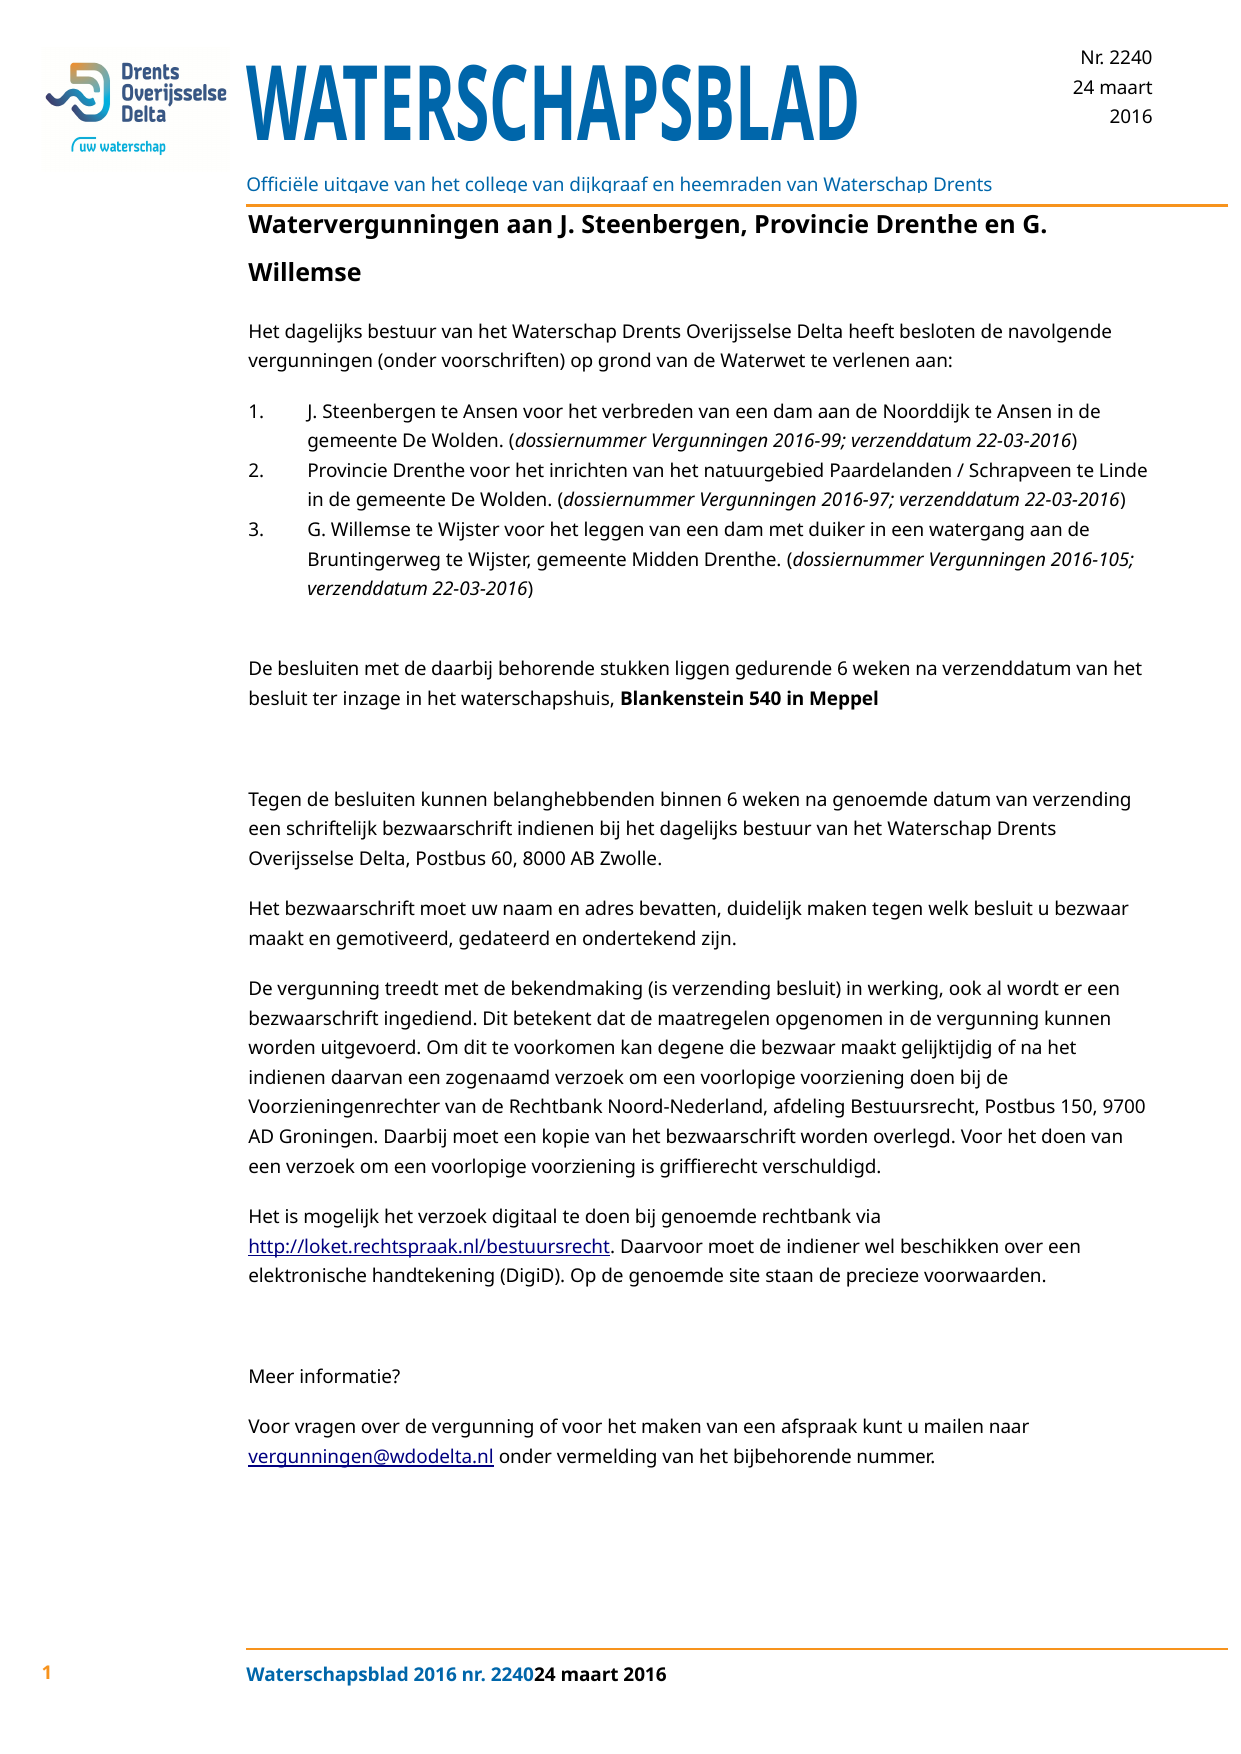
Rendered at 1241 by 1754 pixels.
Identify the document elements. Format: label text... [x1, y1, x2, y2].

text Het bezwaarschrift moet uw naam en adres bevatten, duidelijk maken tegen welk besluit u bezwaar maakt en gemotiveerd, gedateerd en ondertekend zijn. [248, 895, 1152, 951]
list J. Steenbergen te Ansen voor het verbreden van een dam aan de Noorddijk te Ansen in de gemeente De Wolden. (dossiernummer Vergunningen 2016-99; verzenddatum 22-03-2016) [248, 398, 1152, 453]
list G. Willemse te Wijster voor het leggen van een dam met duiker in een watergang aan de Bruntingerweg te Wijster, gemeente Midden Drenthe. (dossiernummer Vergunningen 2016-105; verzenddatum 22-03-2016) [248, 516, 1152, 601]
list Provincie Drenthe voor het inrichten van het natuurgebied Paardelanden / Schrapveen te Linde in de gemeente De Wolden. (dossiernummer Vergunningen 2016-97; verzenddatum 22-03-2016) [248, 457, 1152, 512]
text De besluiten met de daarbij behorende stukken liggen gedurende 6 weken na verzenddatum van het besluit ter inzage in het waterschapshuis, Blankenstein 540 in Meppel [248, 655, 1152, 711]
text Voor vragen over de vergunning of voor het maken van een afspraak kunt u mailen naar vergunningen@wdodelta.nl onder vermelding van het bijbehorende nummer. [248, 1414, 1152, 1469]
text Watervergunningen aan J. Steenbergen, Provincie Drenthe en G. Willemse [248, 207, 1152, 288]
picture [41, 47, 231, 172]
text Tegen de besluiten kunnen belanghebbenden binnen 6 weken na genoemde datum van verzending een schriftelijk bezwaarschrift indienen bij het dagelijks bestuur van het Waterschap Drents Overijsselse Delta, Postbus 60, 8000 AB Zwolle. [248, 786, 1152, 871]
text De vergunning treedt met de bekendmaking (is verzending besluit) in werking, ook al wordt er een bezwaarschrift ingediend. Dit betekent dat de maatregelen opgenomen in de vergunning kunnen worden uitgevoerd. Om dit te voorkomen kan degene die bezwaar maakt gelijktijdig of na het indienen daarvan een zogenaamd verzoek om een voorlopige voorziening doen bij de Voorzieningenrechter van de Rechtbank Noord-Nederland, afdeling Bestuursrecht, Postbus 150, 9700 AD Groningen. Daarbij moet een kopie van het bezwaarschrift worden overlegd. Voor het doen van een verzoek om een voorlopige voorziening is griffierecht verschuldigd. [248, 975, 1152, 1179]
text Het dagelijks bestuur van het Waterschap Drents Overijsselse Delta heeft besloten de navolgende vergunningen (onder voorschriften) op grond van de Waterwet te verlenen aan: [248, 318, 1152, 373]
text Het is mogelijk het verzoek digitaal te doen bij genoemde rechtbank via http://loket.rechtspraak.nl/bestuursrecht. Daarvoor moet de indiener wel beschikken over een elektronische handtekening (DigiD). Op de genoemde site staan de precieze voorwaarden. [248, 1203, 1152, 1288]
text Meer informatie? [248, 1363, 1152, 1389]
